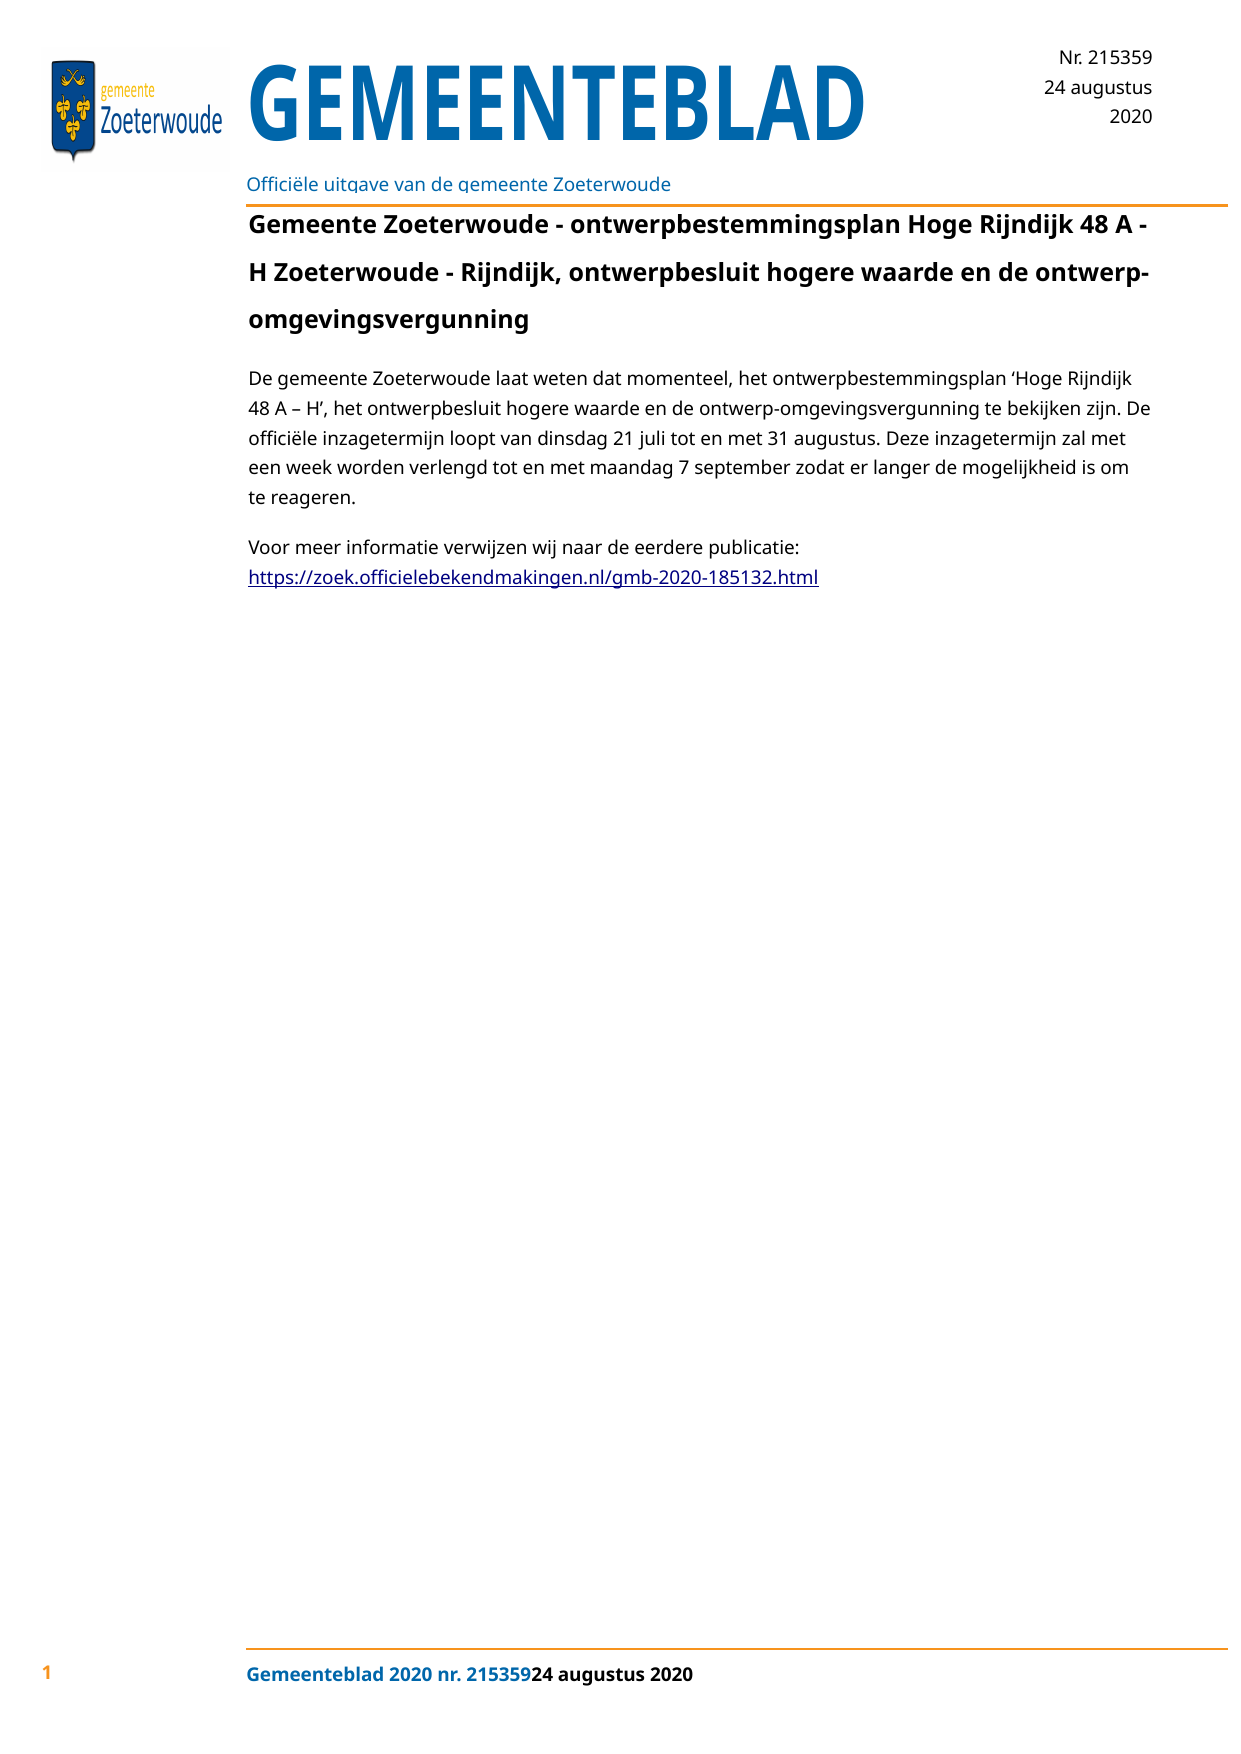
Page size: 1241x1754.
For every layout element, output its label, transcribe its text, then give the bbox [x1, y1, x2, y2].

text De gemeente Zoeterwoude laat weten dat momenteel, het ontwerpbestemmingsplan ‘Hoge Rijndijk 48 A – H’, het ontwerpbesluit hogere waarde en de ontwerp-omgevingsvergunning te bekijken zijn. De officiële inzagetermijn loopt van dinsdag 21 juli tot en met 31 augustus. Deze inzagetermijn zal met een week worden verlengd tot en met maandag 7 september zodat er langer de mogelijkheid is om te reageren. [248, 366, 1152, 509]
picture [41, 47, 231, 172]
text Voor meer informatie verwijzen wij naar de eerdere publicatie: https://zoek.officielebekendmakingen.nl/gmb-2020-185132.html [248, 534, 1152, 589]
text Gemeente Zoeterwoude - ontwerpbestemmingsplan Hoge Rijndijk 48 A - H Zoeterwoude - Rijndijk, ontwerpbesluit hogere waarde en de ontwerp-omgevingsvergunning [248, 207, 1152, 336]
